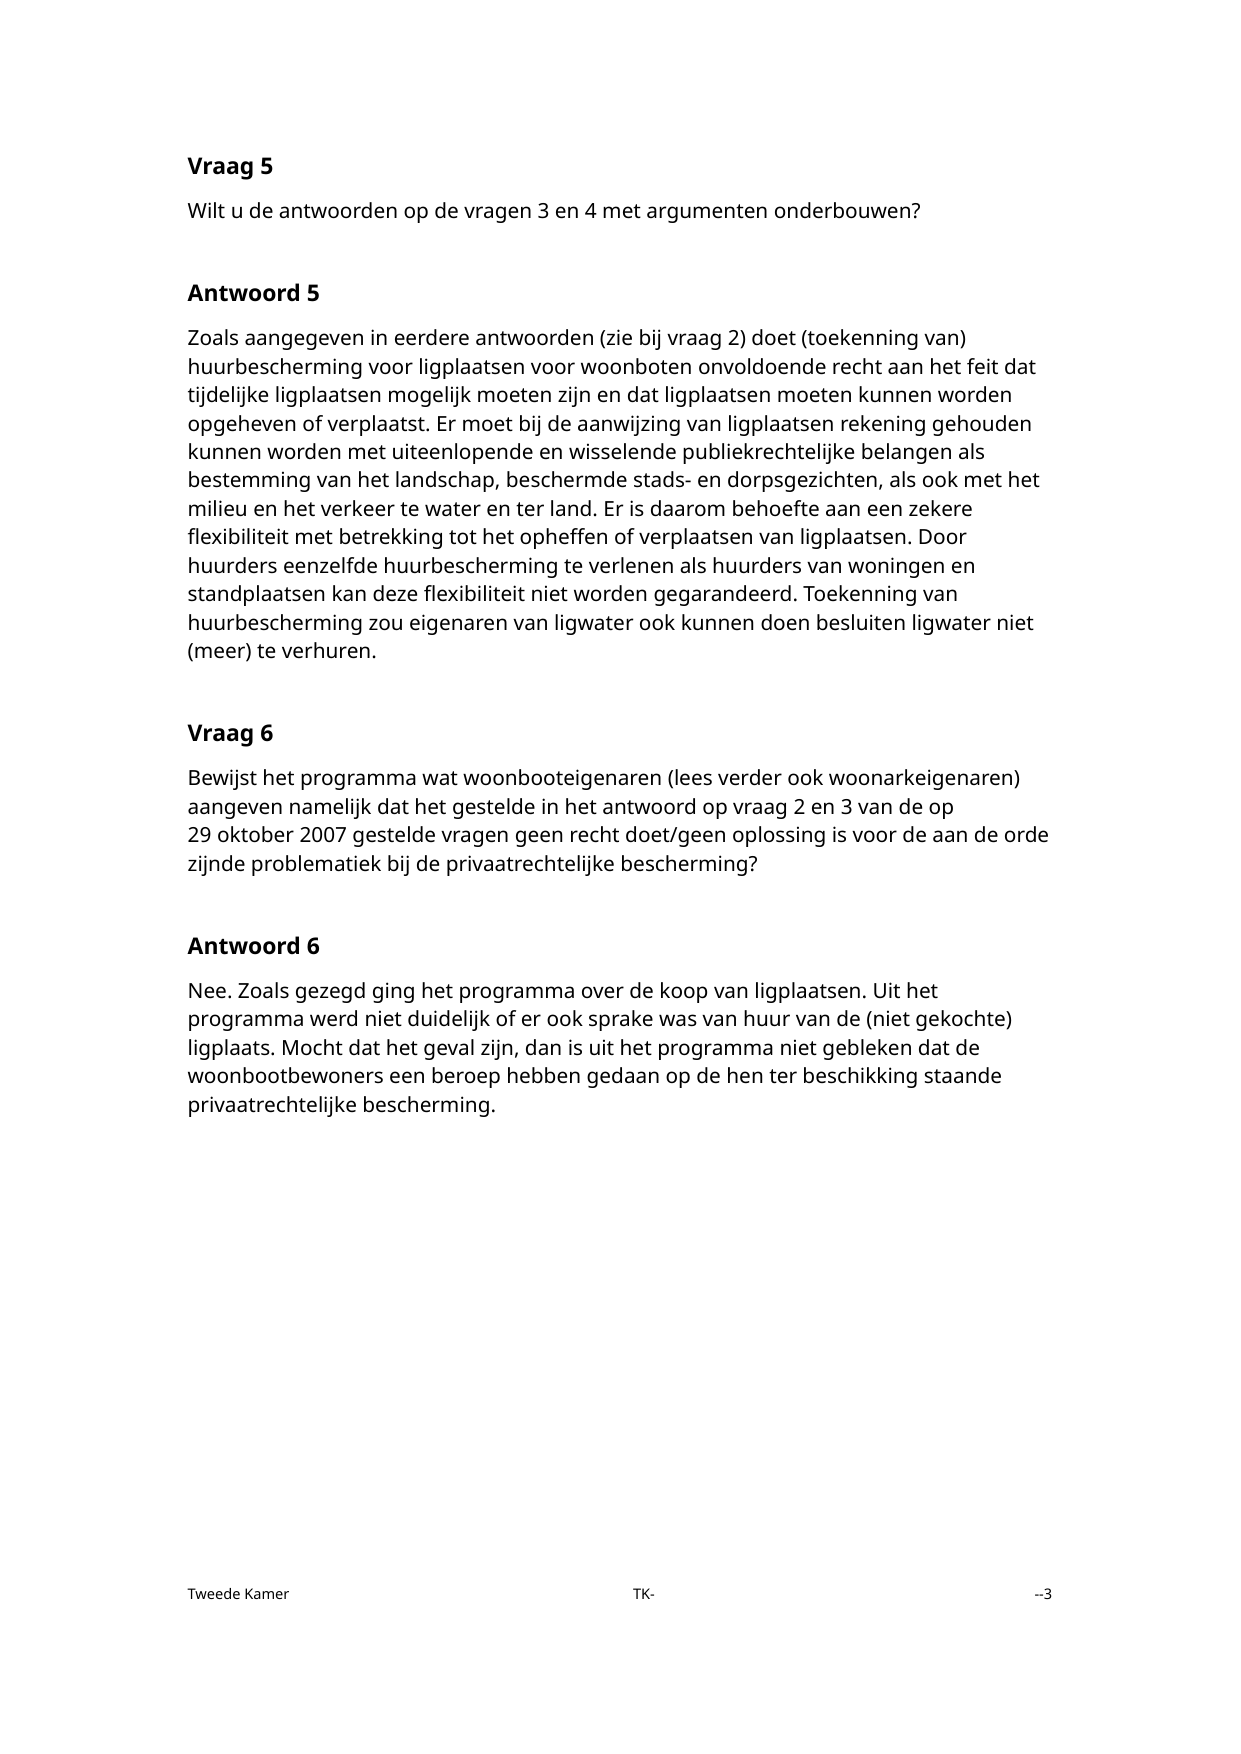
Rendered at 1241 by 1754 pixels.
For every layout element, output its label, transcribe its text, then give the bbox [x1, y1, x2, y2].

subtitle Vraag 6 [187, 717, 1053, 748]
subtitle Vraag 5 [187, 150, 1053, 181]
subtitle Antwoord 6 [187, 930, 1053, 961]
text Bewijst het programma wat woonbooteigenaren (lees verder ook woonarkeigenaren) aangeven namelijk dat het gestelde in het antwoord op vraag 2 en 3 van de op 29 oktober 2007 gestelde vragen geen recht doet/geen oplossing is voor de aan de orde zijnde problematiek bij de privaatrechtelijke bescherming? [187, 763, 1053, 877]
text Nee. Zoals gezegd ging het programma over de koop van ligplaatsen. Uit het programma werd niet duidelijk of er ook sprake was van huur van de (niet gekochte) ligplaats. Mocht dat het geval zijn, dan is uit het programma niet gebleken dat de woonbootbewoners een beroep hebben gedaan op de hen ter beschikking staande privaatrechtelijke bescherming. [187, 976, 1053, 1118]
text Zoals aangegeven in eerdere antwoorden (zie bij vraag 2) doet (toekenning van) huurbescherming voor ligplaatsen voor woonboten onvoldoende recht aan het feit dat tijdelijke ligplaatsen mogelijk moeten zijn en dat ligplaatsen moeten kunnen worden opgeheven of verplaatst. Er moet bij de aanwijzing van ligplaatsen rekening gehouden kunnen worden met uiteenlopende en wisselende publiekrechtelijke belangen als bestemming van het landschap, beschermde stads- en dorpsgezichten, als ook met het milieu en het verkeer te water en ter land. Er is daarom behoefte aan een zekere flexibiliteit met betrekking tot het opheffen of verplaatsen van ligplaatsen. Door huurders eenzelfde huurbescherming te verlenen als huurders van woningen en standplaatsen kan deze flexibiliteit niet worden gegarandeerd. Toekenning van huurbescherming zou eigenaren van ligwater ook kunnen doen besluiten ligwater niet (meer) te verhuren. [187, 323, 1053, 665]
text Wilt u de antwoorden op de vragen 3 en 4 met argumenten onderbouwen? [187, 196, 1053, 225]
subtitle Antwoord 5 [187, 277, 1053, 308]
